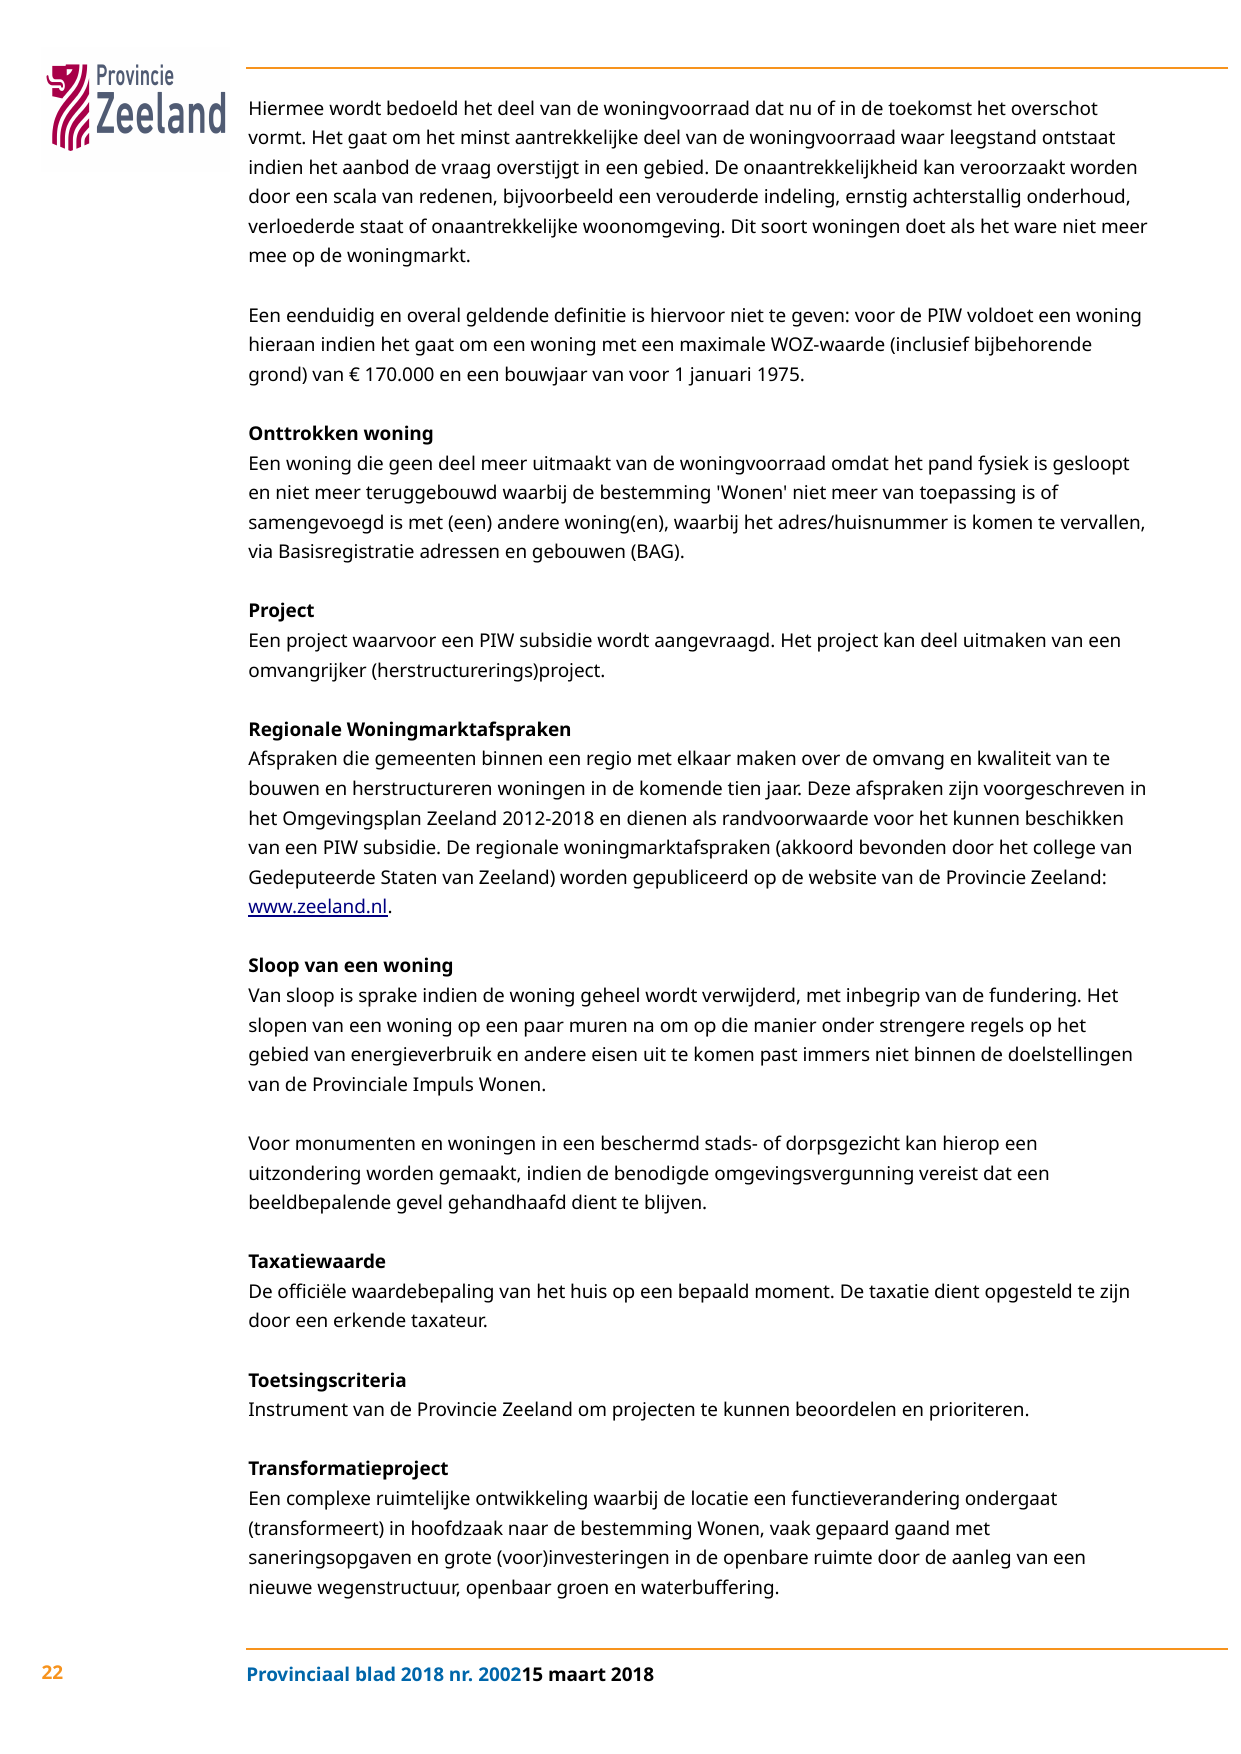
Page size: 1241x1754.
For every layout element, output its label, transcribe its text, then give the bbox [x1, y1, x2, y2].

text Instrument van de Provincie Zeeland om projecten te kunnen beoordelen en prioriteren. [248, 1396, 1152, 1422]
text Taxatiewaarde [248, 1248, 1152, 1274]
text Voor monumenten en woningen in een beschermd stads- of dorpsgezicht kan hierop een uitzondering worden gemaakt, indien de benodigde omgevingsvergunning vereist dat een beeldbepalende gevel gehandhaafd dient te blijven. [248, 1130, 1152, 1215]
text Afspraken die gemeenten binnen een regio met elkaar maken over de omvang en kwaliteit van te bouwen en herstructureren woningen in de komende tien jaar. Deze afspraken zijn voorgeschreven in het Omgevingsplan Zeeland 2012-2018 en dienen als randvoorwaarde voor het kunnen beschikken van een PIW subsidie. De regionale woningmarktafspraken (akkoord bevonden door het college van Gedeputeerde Staten van Zeeland) worden gepubliceerd op de website van de Provincie Zeeland: www.zeeland.nl. [248, 746, 1152, 919]
text Transformatieproject [248, 1456, 1152, 1481]
text Een project waarvoor een PIW subsidie wordt aangevraagd. Het project kan deel uitmaken van een omvangrijker (herstructurerings)project. [248, 627, 1152, 683]
text Een eenduidig en overal geldende definitie is hiervoor niet te geven: voor de PIW voldoet een woning hieraan indien het gaat om een woning met een maximale WOZ-waarde (inclusief bijbehorende grond) van € 170.000 en een bouwjaar van voor 1 januari 1975. [248, 302, 1152, 387]
text Sloop van een woning [248, 953, 1152, 978]
picture [41, 47, 231, 172]
text De officiële waardebepaling van het huis op een bepaald moment. De taxatie dient opgesteld te zijn door een erkende taxateur. [248, 1278, 1152, 1333]
text Project [248, 598, 1152, 623]
text Hiermee wordt bedoeld het deel van de woningvoorraad dat nu of in de toekomst het overschot vormt. Het gaat om het minst aantrekkelijke deel van de woningvoorraad waar leegstand ontstaat indien het aanbod de vraag overstijgt in een gebied. De onaantrekkelijkheid kan veroorzaakt worden door een scala van redenen, bijvoorbeeld een verouderde indeling, ernstig achterstallig onderhoud, verloederde staat of onaantrekkelijke woonomgeving. Dit soort woningen doet als het ware niet meer mee op de woningmarkt. [248, 95, 1152, 268]
text Een woning die geen deel meer uitmaakt van de woningvoorraad omdat het pand fysiek is gesloopt en niet meer teruggebouwd waarbij de bestemming 'Wonen' niet meer van toepassing is of samengevoegd is met (een) andere woning(en), waarbij het adres/huisnummer is komen te vervallen, via Basisregistratie adressen en gebouwen (BAG). [248, 450, 1152, 564]
text Een complexe ruimtelijke ontwikkeling waarbij de locatie een functieverandering ondergaat (transformeert) in hoofdzaak naar de bestemming Wonen, vaak gepaard gaand met saneringsopgaven en grote (voor)investeringen in de openbare ruimte door de aanleg van een nieuwe wegenstructuur, openbaar groen en waterbuffering. [248, 1485, 1152, 1600]
text Regionale Woningmarktafspraken [248, 716, 1152, 742]
text Toetsingscriteria [248, 1367, 1152, 1393]
text Van sloop is sprake indien de woning geheel wordt verwijderd, met inbegrip van de fundering. Het slopen van een woning op een paar muren na om op die manier onder strengere regels op het gebied van energieverbruik en andere eisen uit te komen past immers niet binnen de doelstellingen van de Provinciale Impuls Wonen. [248, 982, 1152, 1097]
text Onttrokken woning [248, 420, 1152, 446]
